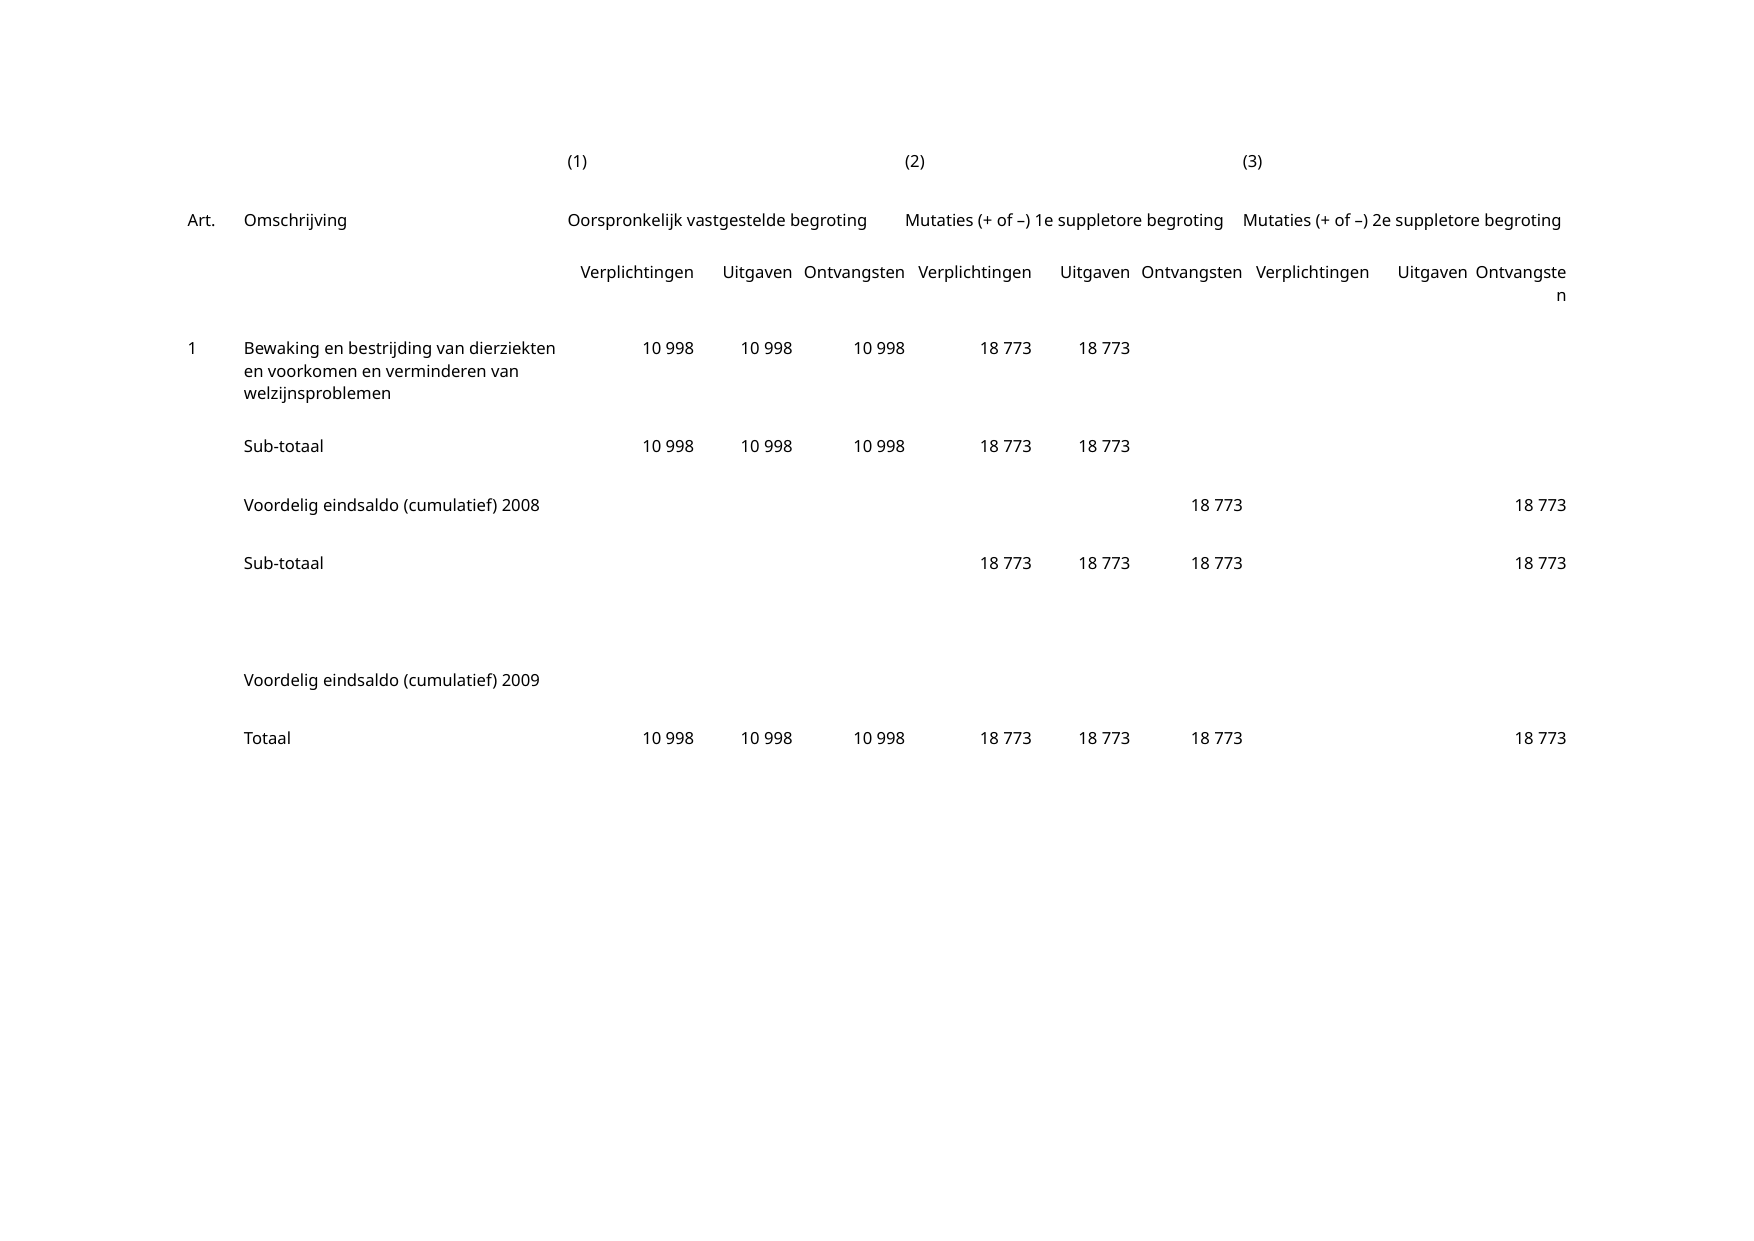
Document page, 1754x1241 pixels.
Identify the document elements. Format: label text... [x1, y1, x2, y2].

table_cell [1130, 669, 1243, 727]
table_cell [1243, 337, 1369, 435]
table_cell Voordelig eindsaldo (cumulatief) 2009 [244, 669, 567, 727]
table_cell Sub-totaal [244, 552, 567, 610]
table_cell 18 773 [905, 435, 1032, 493]
table_cell [1243, 435, 1369, 493]
table_cell [1369, 727, 1468, 785]
table_cell Verplichtingen [567, 261, 694, 337]
table_cell [1032, 669, 1130, 727]
table_cell 10 998 [567, 337, 694, 435]
table_cell [905, 610, 1032, 668]
table_cell 10 998 [567, 435, 694, 493]
table_cell [1032, 493, 1130, 552]
table_cell [1130, 435, 1243, 493]
table_cell Mutaties (+ of –) 2e suppletore begroting [1243, 209, 1566, 261]
table_header [188, 150, 244, 208]
table_cell [567, 493, 694, 552]
table_cell Verplichtingen [905, 261, 1032, 337]
table_cell [905, 493, 1032, 552]
table_header (2) [905, 150, 1243, 208]
table_cell [1130, 610, 1243, 668]
table_cell Bewaking en bestrijding van dierziekten en voorkomen en verminderen van welzijnsproblemen [244, 337, 567, 435]
table_cell [1468, 435, 1566, 493]
table_cell [1130, 337, 1243, 435]
table_cell [694, 552, 792, 610]
table_cell Omschrijving [244, 209, 567, 261]
table_cell [244, 261, 567, 337]
table_header (1) [567, 150, 905, 208]
table_cell [1243, 552, 1369, 610]
table_cell 18 773 [1468, 727, 1566, 785]
table_cell [1032, 610, 1130, 668]
table_cell [1468, 610, 1566, 668]
table_cell Voordelig eindsaldo (cumulatief) 2008 [244, 493, 567, 552]
table_cell [188, 669, 244, 727]
table_cell [567, 610, 694, 668]
table_cell Ontvangsten [793, 261, 905, 337]
table_cell [1468, 669, 1566, 727]
table_cell Uitgaven [694, 261, 792, 337]
table_cell [244, 610, 567, 668]
table_cell [905, 669, 1032, 727]
table_cell [188, 610, 244, 668]
table_cell [793, 552, 905, 610]
table_cell Sub-totaal [244, 435, 567, 493]
table_cell 10 998 [694, 337, 792, 435]
table_cell Oorspronkelijk vastgestelde begroting [567, 209, 905, 261]
table_cell 18 773 [1130, 493, 1243, 552]
table_cell 18 773 [1468, 493, 1566, 552]
table_cell 18 773 [1130, 727, 1243, 785]
table_cell [1243, 610, 1369, 668]
table_cell [1369, 552, 1468, 610]
table_cell [694, 669, 792, 727]
table_cell [567, 669, 694, 727]
table_header (3) [1243, 150, 1566, 208]
table_cell [1468, 337, 1566, 435]
table_cell [188, 435, 244, 493]
table_cell 18 773 [1032, 337, 1130, 435]
table_cell [1243, 493, 1369, 552]
table_cell [188, 493, 244, 552]
table_cell Totaal [244, 727, 567, 785]
table_cell Mutaties (+ of –) 1e suppletore begroting [905, 209, 1243, 261]
table_cell [793, 610, 905, 668]
table_cell 18 773 [1032, 435, 1130, 493]
table_cell 18 773 [905, 727, 1032, 785]
table_cell [694, 610, 792, 668]
table_header [244, 150, 567, 208]
table_cell [188, 552, 244, 610]
table_cell 10 998 [694, 727, 792, 785]
table_cell [694, 493, 792, 552]
table_cell [1243, 669, 1369, 727]
table_cell [567, 552, 694, 610]
table_cell 18 773 [1130, 552, 1243, 610]
table_cell 18 773 [1468, 552, 1566, 610]
table_cell [1369, 610, 1468, 668]
table_cell 18 773 [905, 552, 1032, 610]
table_cell 10 998 [694, 435, 792, 493]
table_cell Uitgaven [1032, 261, 1130, 337]
table_cell [1369, 669, 1468, 727]
table_cell 18 773 [905, 337, 1032, 435]
table_cell 10 998 [793, 435, 905, 493]
table_cell [188, 727, 244, 785]
table_cell 10 998 [567, 727, 694, 785]
table_cell 10 998 [793, 337, 905, 435]
table_cell 18 773 [1032, 552, 1130, 610]
table_cell [188, 261, 244, 337]
table_cell [793, 493, 905, 552]
table_cell 18 773 [1032, 727, 1130, 785]
table_cell [1369, 493, 1468, 552]
table_cell Uitgaven [1369, 261, 1468, 337]
table_cell [1369, 337, 1468, 435]
table_cell [1369, 435, 1468, 493]
table_cell 10 998 [793, 727, 905, 785]
table_cell Art. [188, 209, 244, 261]
table_cell 1 [188, 337, 244, 435]
table_cell [793, 669, 905, 727]
table_cell Verplichtingen [1243, 261, 1369, 337]
table_cell Ontvangsten [1468, 261, 1566, 337]
table_cell [1243, 727, 1369, 785]
table_cell Ontvangsten [1130, 261, 1243, 337]
